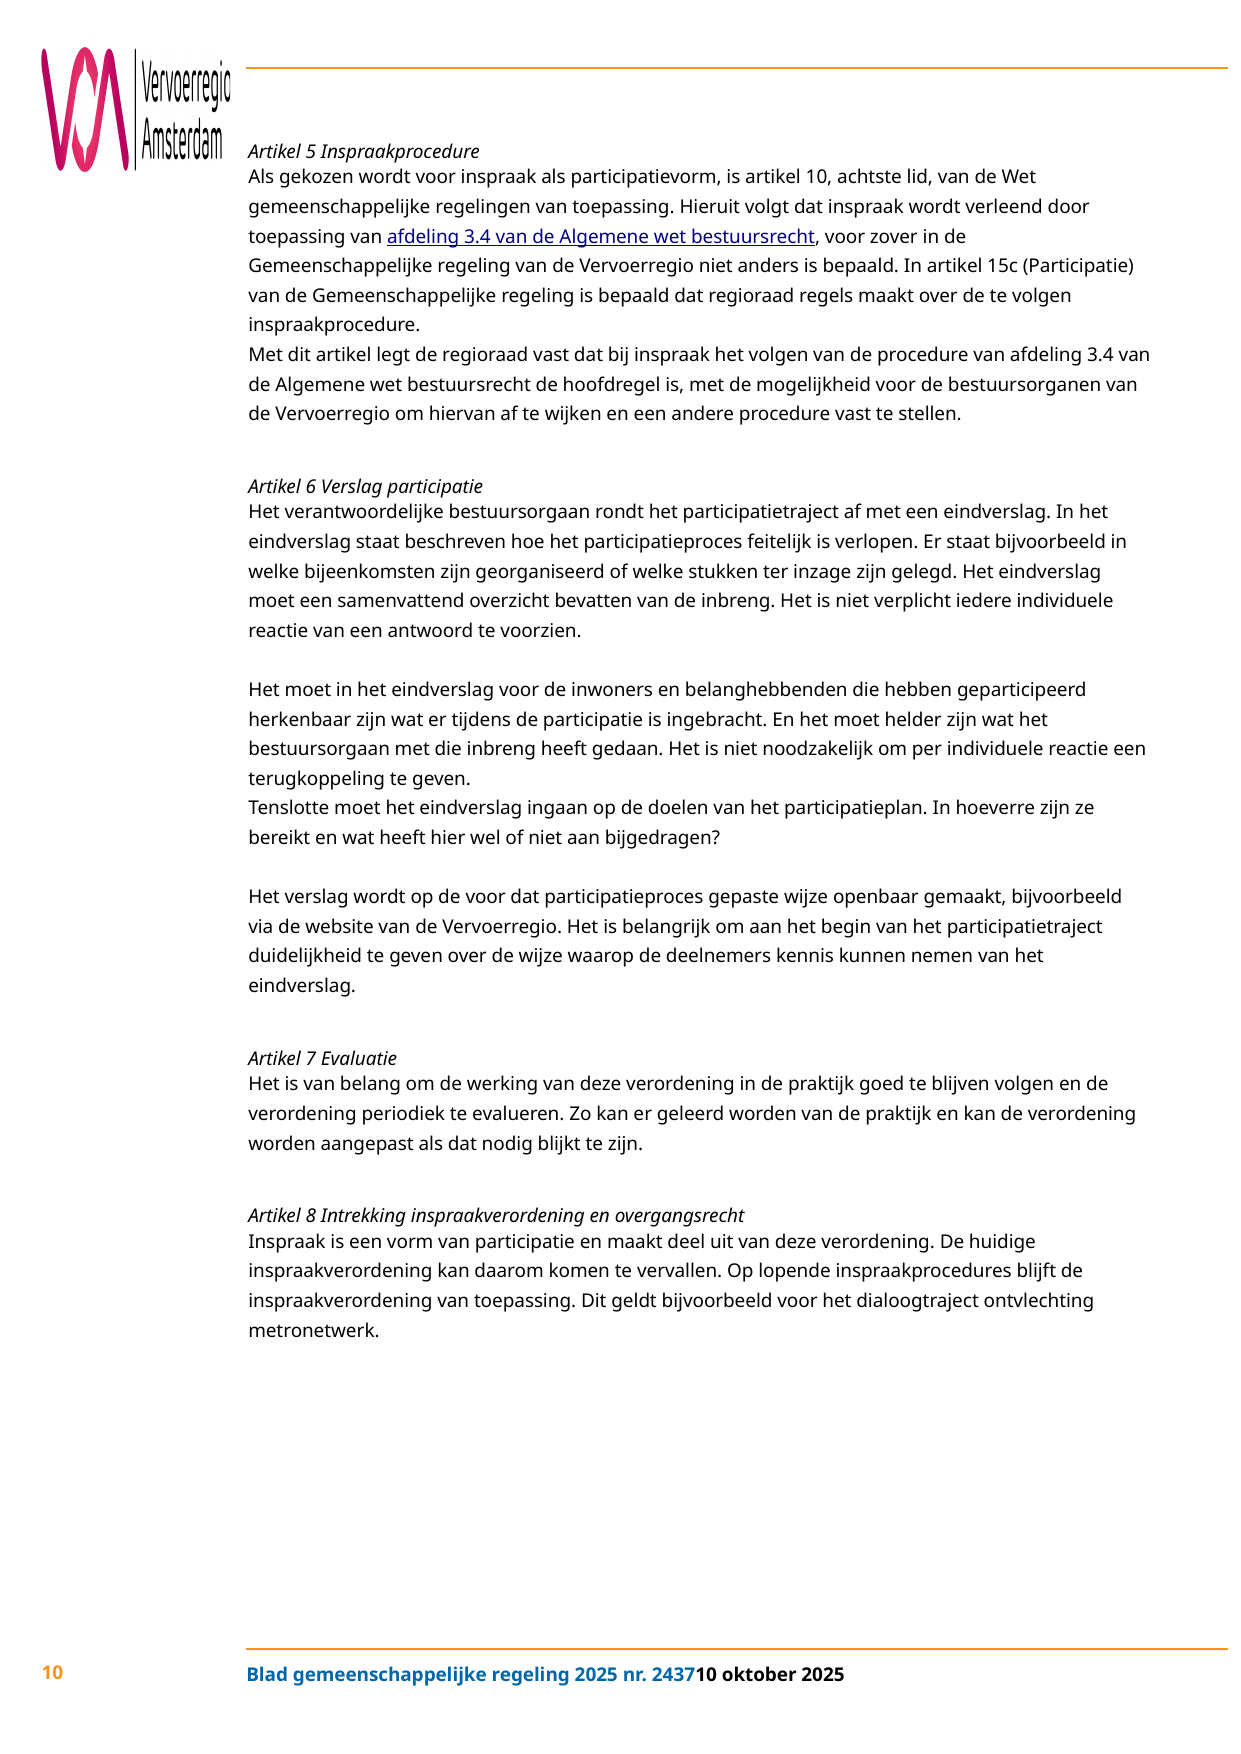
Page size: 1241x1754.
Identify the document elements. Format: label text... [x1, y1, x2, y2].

text Artikel 5 Inspraakprocedure [248, 138, 1152, 164]
picture [41, 47, 231, 172]
text Tenslotte moet het eindverslag ingaan op de doelen van het participatieplan. In hoeverre zijn ze bereikt en wat heeft hier wel of niet aan bijgedragen? [248, 794, 1152, 850]
text Het moet in het eindverslag voor de inwoners en belanghebbenden die hebben geparticipeerd herkenbaar zijn wat er tijdens de participatie is ingebracht. En het moet helder zijn wat het bestuursorgaan met die inbreng heeft gedaan. Het is niet noodzakelijk om per individuele reactie een terugkoppeling te geven. [248, 676, 1152, 791]
text Artikel 6 Verslag participatie [248, 473, 1152, 499]
text Artikel 8 Intrekking inspraakverordening en overgangsrecht [248, 1202, 1152, 1228]
text Het is van belang om de werking van deze verordening in de praktijk goed te blijven volgen en de verordening periodiek te evalueren. Zo kan er geleerd worden van de praktijk en kan de verordening worden aangepast als dat nodig blijkt te zijn. [248, 1071, 1152, 1155]
text Als gekozen wordt voor inspraak als participatievorm, is artikel 10, achtste lid, van de Wet gemeenschappelijke regelingen van toepassing. Hieruit volgt dat inspraak wordt verleend door toepassing van afdeling 3.4 van de Algemene wet bestuursrecht, voor zover in de Gemeenschappelijke regeling van de Vervoerregio niet anders is bepaald. In artikel 15c (Participatie) van de Gemeenschappelijke regeling is bepaald dat regioraad regels maakt over de te volgen inspraakprocedure. [248, 164, 1152, 337]
text Het verslag wordt op de voor dat participatieproces gepaste wijze openbaar gemaakt, bijvoorbeeld via de website van de Vervoerregio. Het is belangrijk om aan het begin van het participatietraject duidelijkheid te geven over de wijze waarop de deelnemers kennis kunnen nemen van het eindverslag. [248, 883, 1152, 998]
text Inspraak is een vorm van participatie en maakt deel uit van deze verordening. De huidige inspraakverordening kan daarom komen te vervallen. Op lopende inspraakprocedures blijft de inspraakverordening van toepassing. Dit geldt bijvoorbeeld voor het dialoogtraject ontvlechting metronetwerk. [248, 1228, 1152, 1343]
text Artikel 7 Evaluatie [248, 1045, 1152, 1071]
text Het verantwoordelijke bestuursorgaan rondt het participatietraject af met een eindverslag. In het eindverslag staat beschreven hoe het participatieproces feitelijk is verlopen. Er staat bijvoorbeeld in welke bijeenkomsten zijn georganiseerd of welke stukken ter inzage zijn gelegd. Het eindverslag moet een samenvattend overzicht bevatten van de inbreng. Het is niet verplicht iedere individuele reactie van een antwoord te voorzien. [248, 499, 1152, 643]
text Met dit artikel legt de regioraad vast dat bij inspraak het volgen van de procedure van afdeling 3.4 van de Algemene wet bestuursrecht de hoofdregel is, met de mogelijkheid voor de bestuursorganen van de Vervoerregio om hiervan af te wijken en een andere procedure vast te stellen. [248, 341, 1152, 426]
